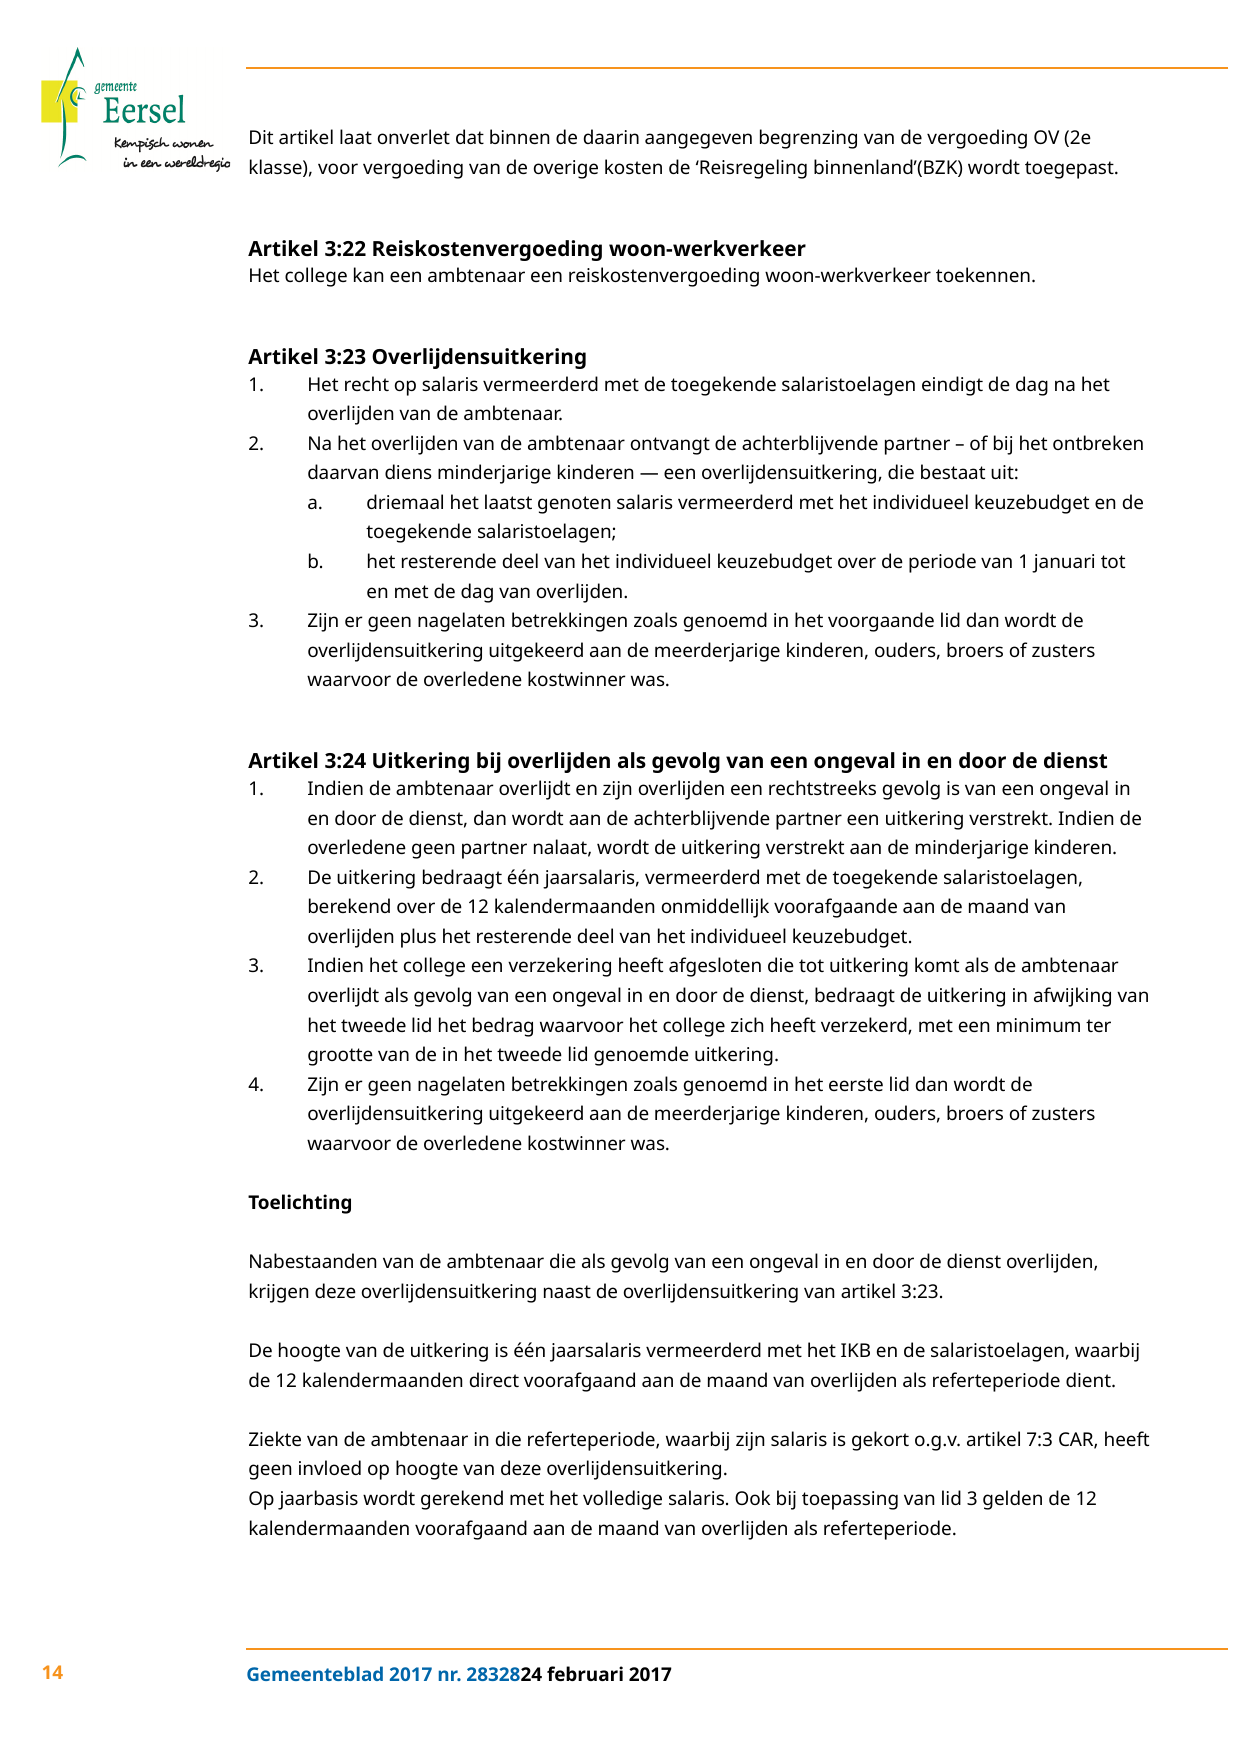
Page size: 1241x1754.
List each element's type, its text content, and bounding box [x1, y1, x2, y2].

text Ziekte van de ambtenaar in die referteperiode, waarbij zijn salaris is gekort o.g.v. artikel 7:3 CAR, heeft geen invloed op hoogte van deze overlijdensuitkering. [248, 1426, 1152, 1481]
list Zijn er geen nagelaten betrekkingen zoals genoemd in het voorgaande lid dan wordt de overlijdensuitkering uitgekeerd aan de meerderjarige kinderen, ouders, broers of zusters waarvoor de overledene kostwinner was. [248, 607, 1152, 692]
picture [41, 47, 231, 172]
list Het recht op salaris vermeerderd met de toegekende salaristoelagen eindigt de dag na het overlijden van de ambtenaar. [248, 371, 1152, 426]
list driemaal het laatst genoten salaris vermeerderd met het individueel keuzebudget en de toegekende salaristoelagen; [307, 489, 1152, 544]
text Nabestaanden van de ambtenaar die als gevolg van een ongeval in en door de dienst overlijden, krijgen deze overlijdensuitkering naast de overlijdensuitkering van artikel 3:23. [248, 1248, 1152, 1304]
list Zijn er geen nagelaten betrekkingen zoals genoemd in het eerste lid dan wordt de overlijdensuitkering uitgekeerd aan de meerderjarige kinderen, ouders, broers of zusters waarvoor de overledene kostwinner was. [248, 1071, 1152, 1156]
text Het college kan een ambtenaar een reiskostenvergoeding woon-werkverkeer toekennen. [248, 262, 1152, 288]
text Artikel 3:24 Uitkering bij overlijden als gevolg van een ongeval in en door de dienst [248, 747, 1152, 775]
list Na het overlijden van de ambtenaar ontvangt de achterblijvende partner – of bij het ontbreken daarvan diens minderjarige kinderen — een overlijdensuitkering, die bestaat uit: [248, 430, 1152, 485]
text Artikel 3:23 Overlijdensuitkering [248, 342, 1152, 371]
text Dit artikel laat onverlet dat binnen de daarin aangegeven begrenzing van de vergoeding OV (2e klasse), voor vergoeding van de overige kosten de ‘Reisregeling binnenland’(BZK) wordt toegepast. [248, 124, 1152, 180]
list De uitkering bedraagt één jaarsalaris, vermeerderd met de toegekende salaristoelagen, berekend over de 12 kalendermaanden onmiddellijk voorafgaande aan de maand van overlijden plus het resterende deel van het individueel keuzebudget. [248, 864, 1152, 949]
list Indien de ambtenaar overlijdt en zijn overlijden een rechtstreeks gevolg is van een ongeval in en door de dienst, dan wordt aan de achterblijvende partner een uitkering verstrekt. Indien de overledene geen partner nalaat, wordt de uitkering verstrekt aan de minderjarige kinderen. [248, 775, 1152, 860]
text De hoogte van de uitkering is één jaarsalaris vermeerderd met het IKB en de salaristoelagen, waarbij de 12 kalendermaanden direct voorafgaand aan de maand van overlijden als referteperiode dient. [248, 1337, 1152, 1392]
list Indien het college een verzekering heeft afgesloten die tot uitkering komt als de ambtenaar overlijdt als gevolg van een ongeval in en door de dienst, bedraagt de uitkering in afwijking van het tweede lid het bedrag waarvoor het college zich heeft verzekerd, met een minimum ter grootte van de in het tweede lid genoemde uitkering. [248, 953, 1152, 1067]
text Artikel 3:22 Reiskostenvergoeding woon-werkverkeer [248, 234, 1152, 262]
text Op jaarbasis wordt gerekend met het volledige salaris. Ook bij toepassing van lid 3 gelden de 12 kalendermaanden voorafgaand aan de maand van overlijden als referteperiode. [248, 1485, 1152, 1540]
text Toelichting [248, 1189, 1152, 1215]
list het resterende deel van het individueel keuzebudget over de periode van 1 januari tot en met de dag van overlijden. [307, 548, 1152, 604]
